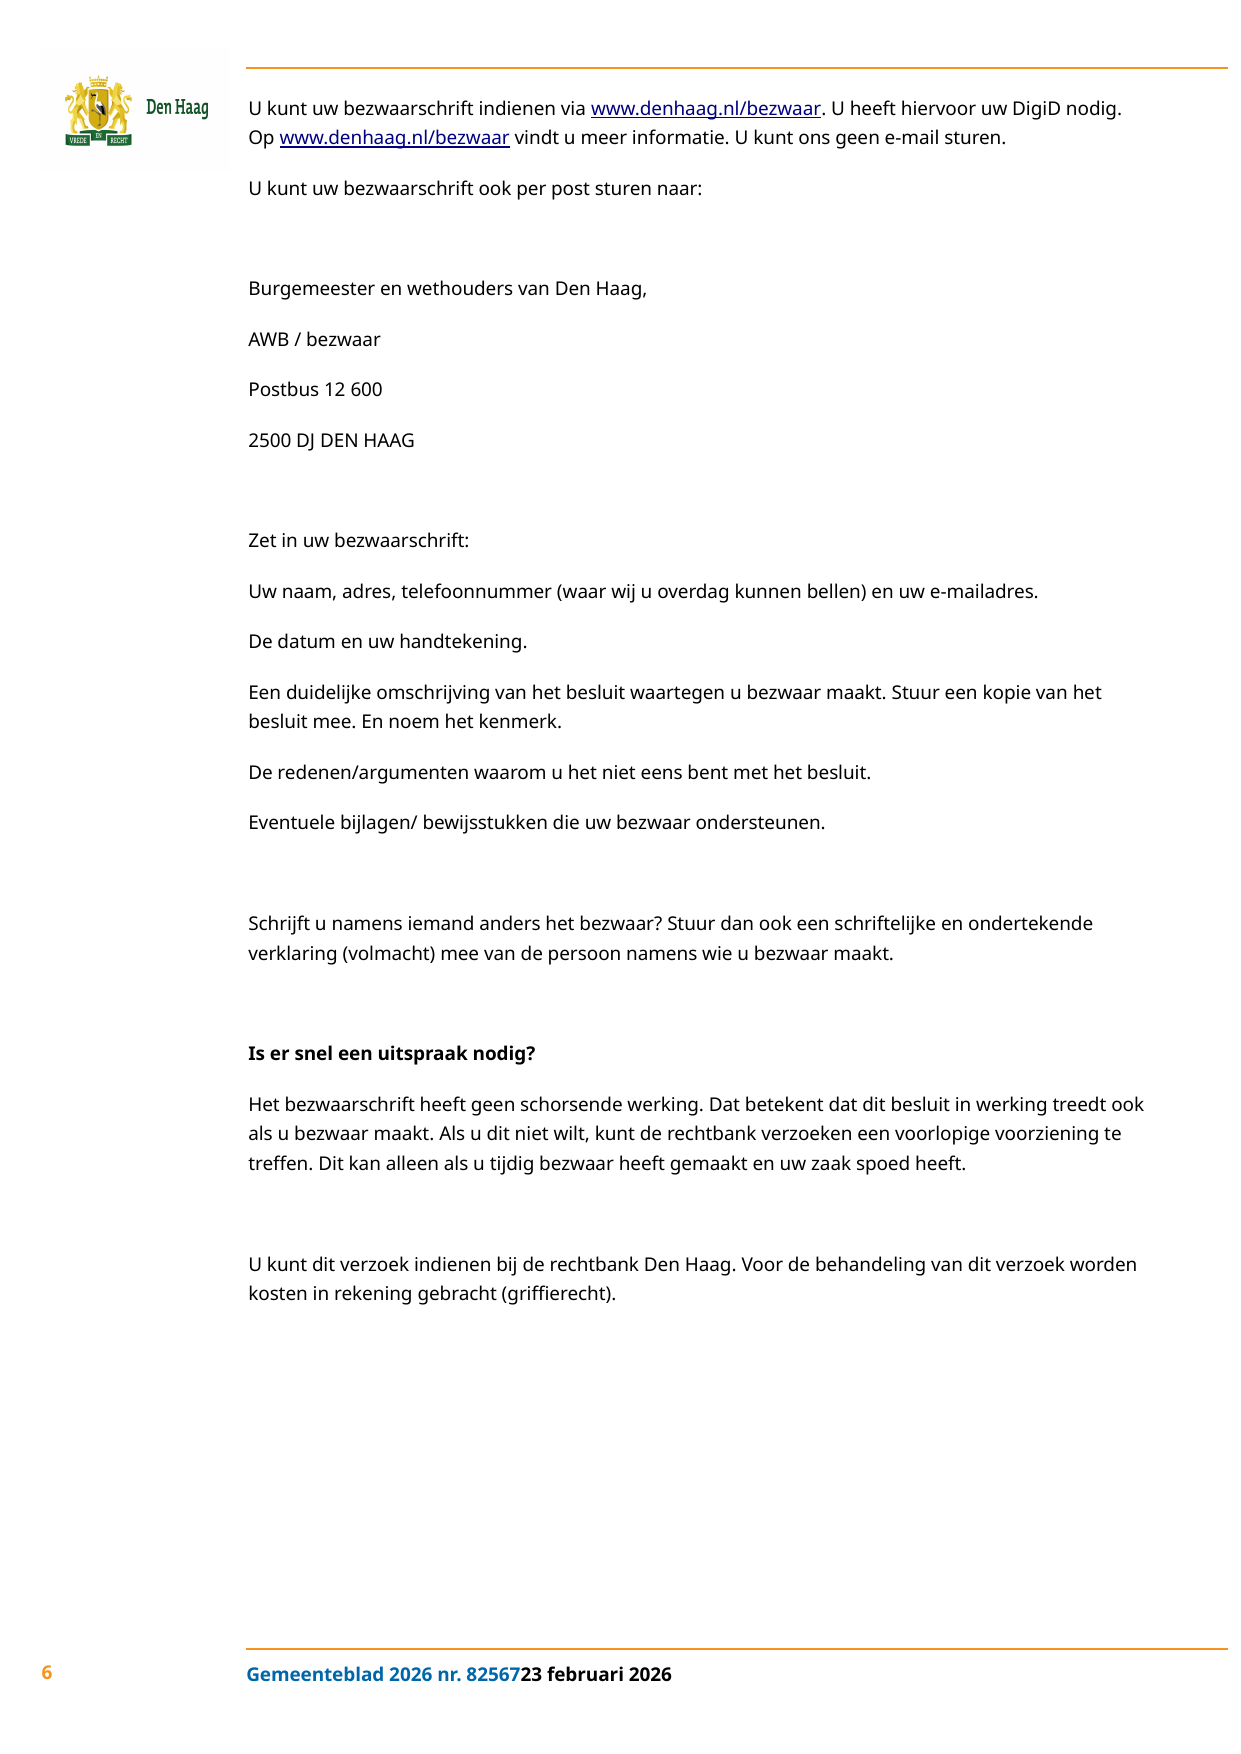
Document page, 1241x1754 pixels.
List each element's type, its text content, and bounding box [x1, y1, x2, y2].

text Uw naam, adres, telefoonnummer (waar wij u overdag kunnen bellen) en uw e-mailadres. [248, 578, 1152, 604]
text De datum en uw handtekening. [248, 628, 1152, 654]
text U kunt uw bezwaarschrift indienen via www.denhaag.nl/bezwaar. U heeft hiervoor uw DigiD nodig. Op www.denhaag.nl/bezwaar vindt u meer informatie. U kunt ons geen e-mail sturen. [248, 95, 1152, 150]
text AWB / bezwaar [248, 326, 1152, 352]
text U kunt dit verzoek indienen bij de rechtbank Den Haag. Voor de behandeling van dit verzoek worden kosten in rekening gebracht (griffierecht). [248, 1251, 1152, 1306]
picture [41, 47, 231, 172]
text Een duidelijke omschrijving van het besluit waartegen u bezwaar maakt. Stuur een kopie van het besluit mee. En noem het kenmerk. [248, 679, 1152, 734]
text Het bezwaarschrift heeft geen schorsende werking. Dat betekent dat dit besluit in werking treedt ook als u bezwaar maakt. Als u dit niet wilt, kunt de rechtbank verzoeken een voorlopige voorziening te treffen. Dit kan alleen als u tijdig bezwaar heeft gemaakt en uw zaak spoed heeft. [248, 1091, 1152, 1176]
text Burgemeester en wethouders van Den Haag, [248, 276, 1152, 301]
text Eventuele bijlagen/ bewijsstukken die uw bezwaar ondersteunen. [248, 809, 1152, 835]
text Schrijft u namens iemand anders het bezwaar? Stuur dan ook een schriftelijke en ondertekende verklaring (volmacht) mee van de persoon namens wie u bezwaar maakt. [248, 910, 1152, 966]
text U kunt uw bezwaarschrift ook per post sturen naar: [248, 175, 1152, 201]
text De redenen/argumenten waarom u het niet eens bent met het besluit. [248, 759, 1152, 785]
text 2500 DJ DEN HAAG [248, 427, 1152, 453]
text Zet in uw bezwaarschrift: [248, 528, 1152, 553]
text Is er snel een uitspraak nodig? [248, 1041, 1152, 1066]
text Postbus 12 600 [248, 376, 1152, 402]
